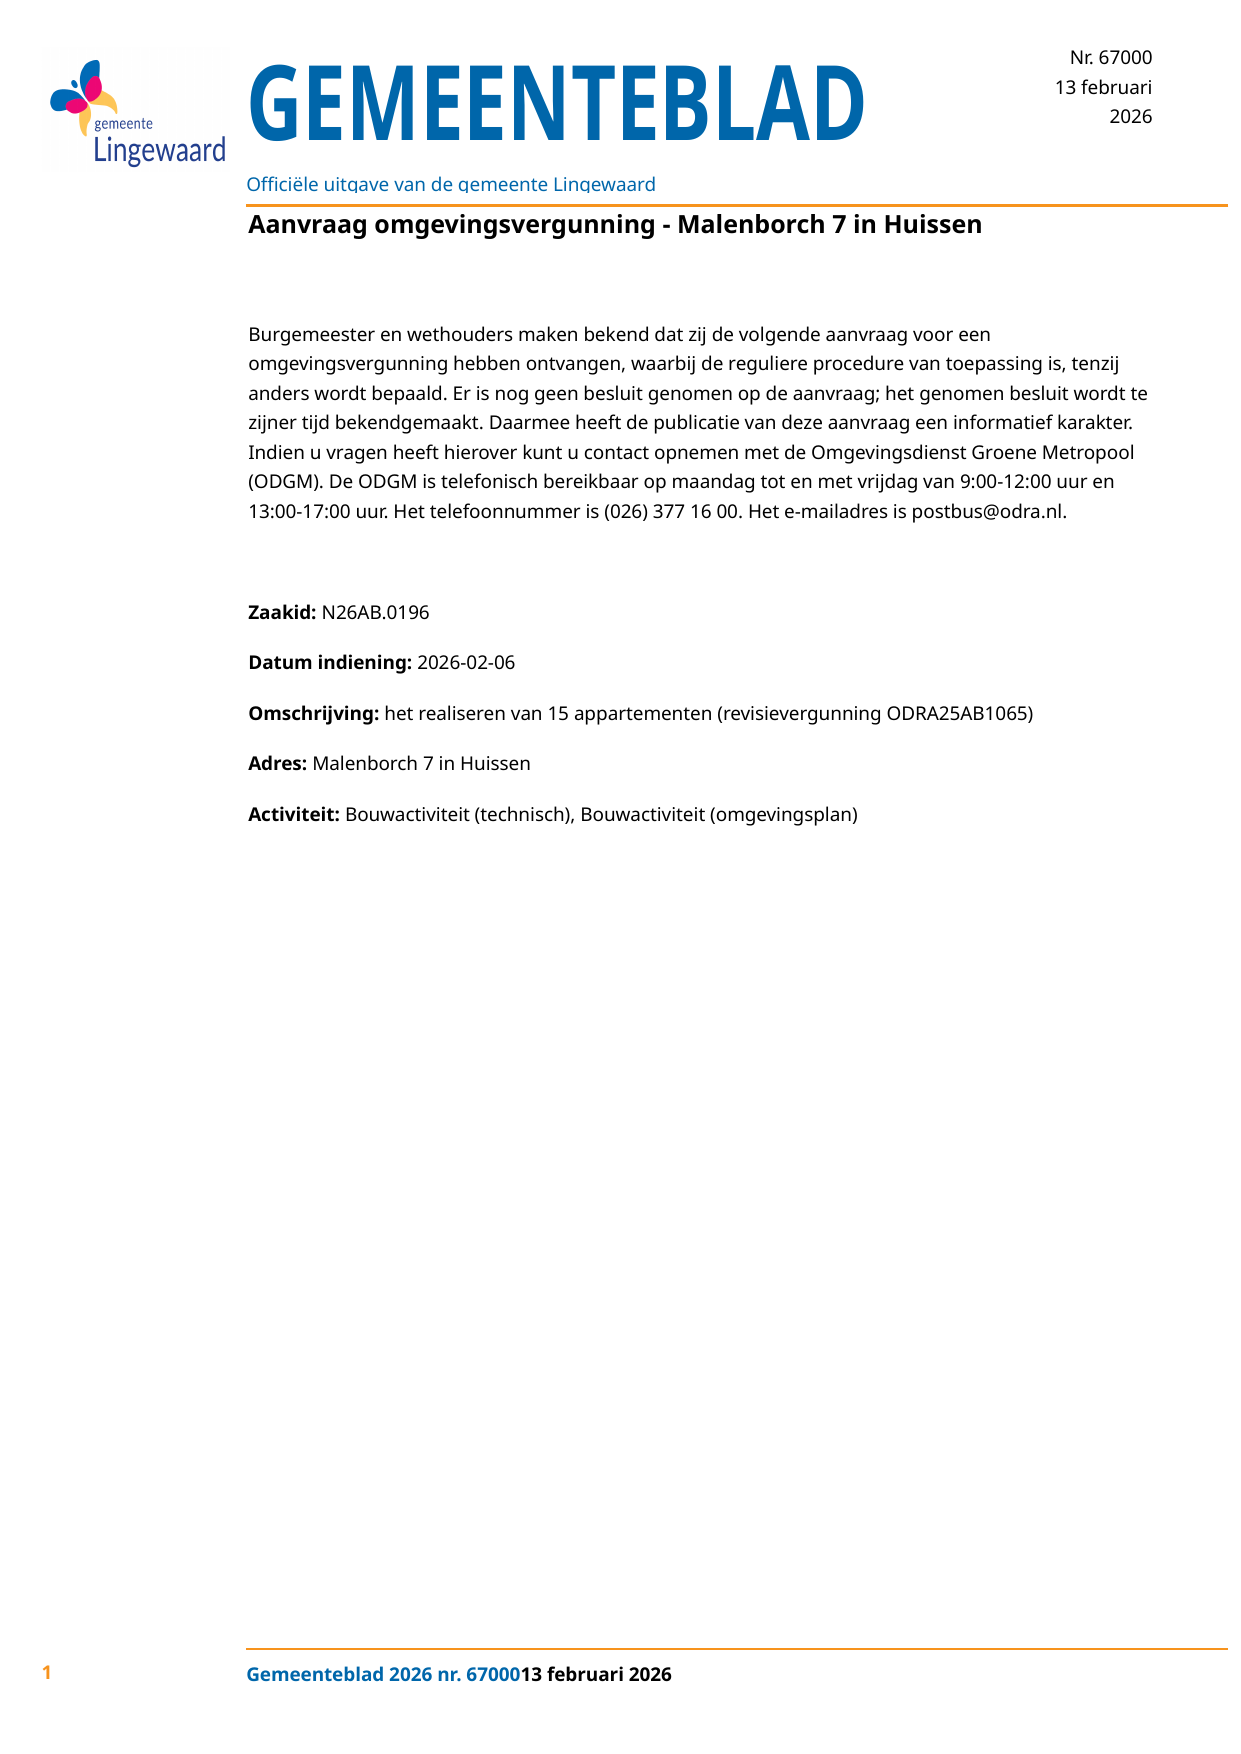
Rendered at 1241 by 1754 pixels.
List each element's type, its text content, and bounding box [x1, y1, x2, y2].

text Omschrijving: het realiseren van 15 appartementen (revisievergunning ODRA25AB1065) [248, 700, 1152, 726]
text Aanvraag omgevingsvergunning - Malenborch 7 in Huissen [248, 207, 1152, 241]
picture [41, 47, 231, 172]
text Activiteit: Bouwactiviteit (technisch), Bouwactiviteit (omgevingsplan) [248, 801, 1152, 826]
text Adres: Malenborch 7 in Huissen [248, 750, 1152, 776]
text Datum indiening: 2026-02-06 [248, 649, 1152, 675]
text Burgemeester en wethouders maken bekend dat zij de volgende aanvraag voor een omgevingsvergunning hebben ontvangen, waarbij de reguliere procedure van toepassing is, tenzij anders wordt bepaald. Er is nog geen besluit genomen op de aanvraag; het genomen besluit wordt te zijner tijd bekendgemaakt. Daarmee heeft de publicatie van deze aanvraag een informatief karakter. Indien u vragen heeft hierover kunt u contact opnemen met de Omgevingsdienst Groene Metropool (ODGM). De ODGM is telefonisch bereikbaar op maandag tot en met vrijdag van 9:00-12:00 uur en 13:00-17:00 uur. Het telefoonnummer is (026) 377 16 00. Het e-mailadres is postbus@odra.nl. [248, 321, 1152, 524]
text Zaakid: N26AB.0196 [248, 599, 1152, 625]
